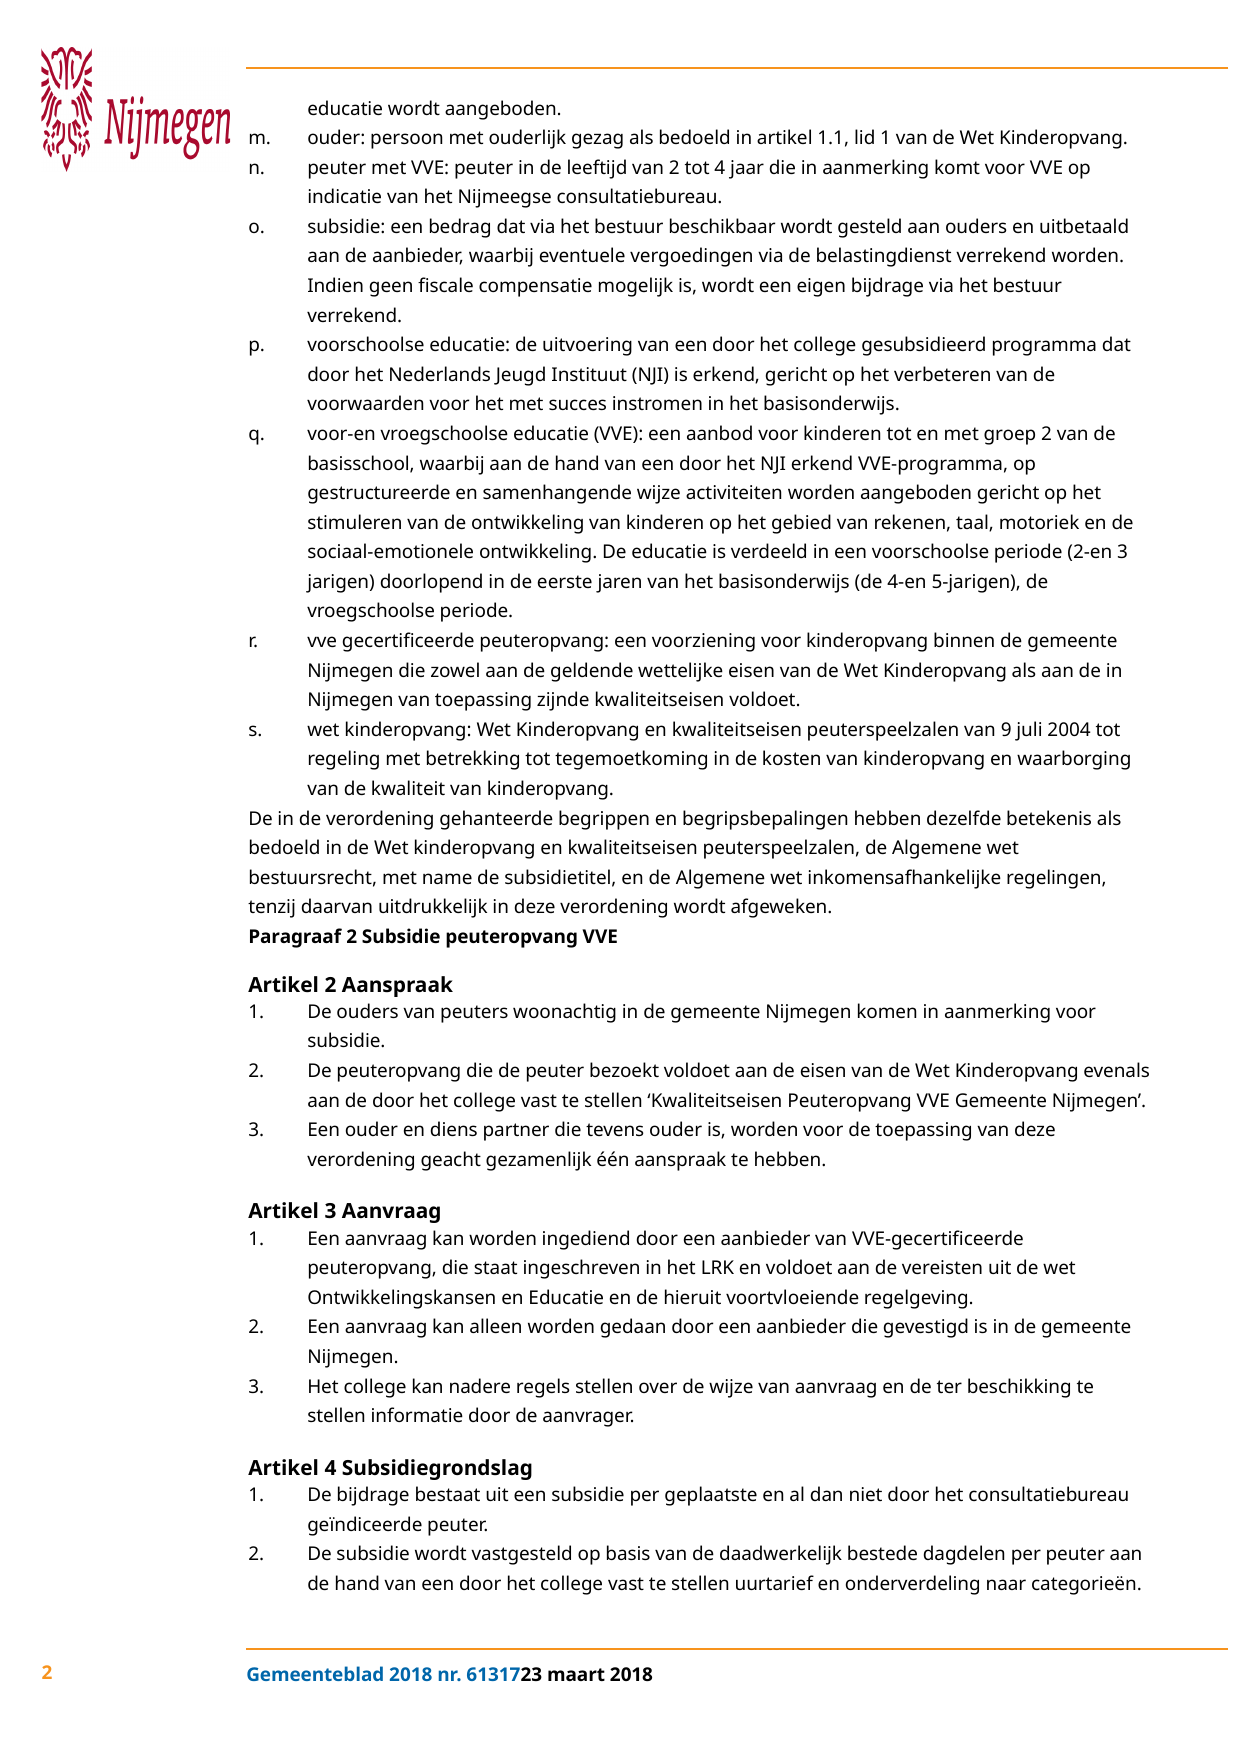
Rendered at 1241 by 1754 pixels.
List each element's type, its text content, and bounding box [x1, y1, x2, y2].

text De in de verordening gehanteerde begrippen en begripsbepalingen hebben dezelfde betekenis als bedoeld in de Wet kinderopvang en kwaliteitseisen peuterspeelzalen, de Algemene wet bestuursrecht, met name de subsidietitel, en de Algemene wet inkomensafhankelijke regelingen, tenzij daarvan uitdrukkelijk in deze verordening wordt afgeweken. [248, 805, 1152, 919]
list Een ouder en diens partner die tevens ouder is, worden voor de toepassing van deze verordening geacht gezamenlijk één aanspraak te hebben. [248, 1116, 1152, 1172]
list De peuteropvang die de peuter bezoekt voldoet aan de eisen van de Wet Kinderopvang evenals aan de door het college vast te stellen ‘Kwaliteitseisen Peuteropvang VVE Gemeente Nijmegen’. [248, 1057, 1152, 1113]
list voorschoolse educatie: de uitvoering van een door het college gesubsidieerd programma dat door het Nederlands Jeugd Instituut (NJI) is erkend, gericht op het verbeteren van de voorwaarden voor het met succes instromen in het basisonderwijs. [248, 331, 1152, 416]
list voor-en vroegschoolse educatie (VVE): een aanbod voor kinderen tot en met groep 2 van de basisschool, waarbij aan de hand van een door het NJI erkend VVE-programma, op gestructureerde en samenhangende wijze activiteiten worden aangeboden gericht op het stimuleren van de ontwikkeling van kinderen op het gebied van rekenen, taal, motoriek en de sociaal-emotionele ontwikkeling. De educatie is verdeeld in een voorschoolse periode (2-en 3 jarigen) doorlopend in de eerste jaren van het basisonderwijs (de 4-en 5-jarigen), de vroegschoolse periode. [248, 420, 1152, 623]
list Een aanvraag kan alleen worden gedaan door een aanbieder die gevestigd is in de gemeente Nijmegen. [248, 1314, 1152, 1369]
list ouder: persoon met ouderlijk gezag als bedoeld in artikel 1.1, lid 1 van de Wet Kinderopvang. [248, 124, 1152, 150]
list subsidie: een bedrag dat via het bestuur beschikbaar wordt gesteld aan ouders en uitbetaald aan de aanbieder, waarbij eventuele vergoedingen via de belastingdienst verrekend worden. Indien geen fiscale compensatie mogelijk is, wordt een eigen bijdrage via het bestuur verrekend. [248, 213, 1152, 328]
list educatie wordt aangeboden. [248, 95, 1152, 121]
list wet kinderopvang: Wet Kinderopvang en kwaliteitseisen peuterspeelzalen van 9 juli 2004 tot regeling met betrekking tot tegemoetkoming in de kosten van kinderopvang en waarborging van de kwaliteit van kinderopvang. [248, 716, 1152, 801]
list De bijdrage bestaat uit een subsidie per geplaatste en al dan niet door het consultatiebureau geïndiceerde peuter. [248, 1481, 1152, 1537]
text Artikel 2 Aanspraak [248, 970, 1152, 998]
list peuter met VVE: peuter in de leeftijd van 2 tot 4 jaar die in aanmerking komt voor VVE op indicatie van het Nijmeegse consultatiebureau. [248, 154, 1152, 209]
list De ouders van peuters woonachtig in de gemeente Nijmegen komen in aanmerking voor subsidie. [248, 998, 1152, 1053]
list Het college kan nadere regels stellen over de wijze van aanvraag en de ter beschikking te stellen informatie door de aanvrager. [248, 1373, 1152, 1428]
list De subsidie wordt vastgesteld op basis van de daadwerkelijk bestede dagdelen per peuter aan de hand van een door het college vast te stellen uurtarief en onderverdeling naar categorieën. [248, 1540, 1152, 1596]
text Artikel 3 Aanvraag [248, 1196, 1152, 1225]
list vve gecertificeerde peuteropvang: een voorziening voor kinderopvang binnen de gemeente Nijmegen die zowel aan de geldende wettelijke eisen van de Wet Kinderopvang als aan de in Nijmegen van toepassing zijnde kwaliteitseisen voldoet. [248, 627, 1152, 712]
list Een aanvraag kan worden ingediend door een aanbieder van VVE-gecertificeerde peuteropvang, die staat ingeschreven in het LRK en voldoet aan de vereisten uit de wet Ontwikkelingskansen en Educatie en de hieruit voortvloeiende regelgeving. [248, 1225, 1152, 1310]
text Paragraaf 2 Subsidie peuteropvang VVE [248, 923, 1152, 949]
text Artikel 4 Subsidiegrondslag [248, 1453, 1152, 1481]
picture [41, 47, 231, 172]
